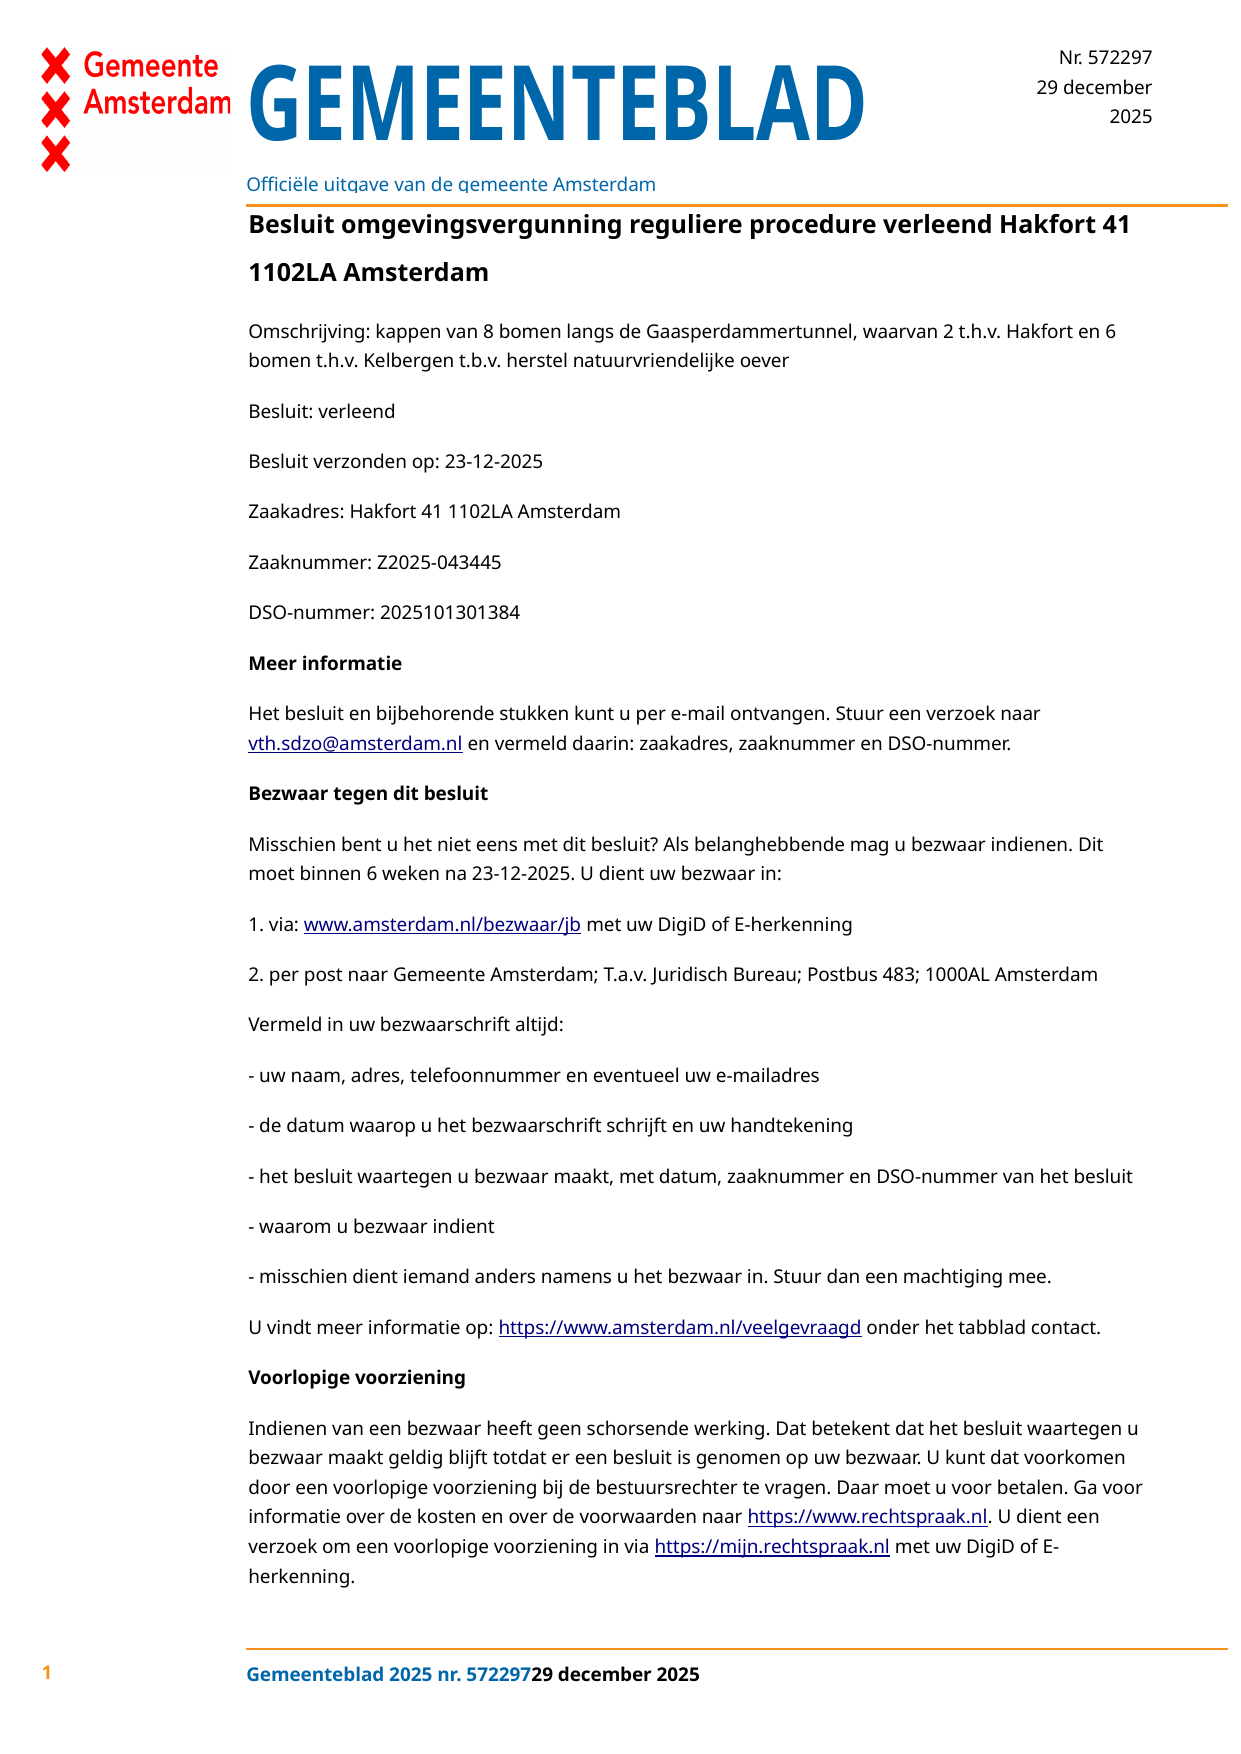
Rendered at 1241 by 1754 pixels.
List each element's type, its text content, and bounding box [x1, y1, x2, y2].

text Meer informatie [248, 650, 1152, 676]
picture [41, 47, 231, 172]
text 1. via: www.amsterdam.nl/bezwaar/jb met uw DigiD of E-herkenning [248, 911, 1152, 937]
text Vermeld in uw bezwaarschrift altijd: [248, 1012, 1152, 1037]
text Besluit: verleend [248, 398, 1152, 424]
text Misschien bent u het niet eens met dit besluit? Als belanghebbende mag u bezwaar indienen. Dit moet binnen 6 weken na 23-12-2025. U dient uw bezwaar in: [248, 831, 1152, 886]
text Bezwaar tegen dit besluit [248, 780, 1152, 806]
text Omschrijving: kappen van 8 bomen langs de Gaasperdammertunnel, waarvan 2 t.h.v. Hakfort en 6 bomen t.h.v. Kelbergen t.b.v. herstel natuurvriendelijke oever [248, 318, 1152, 373]
text Zaaknummer: Z2025-043445 [248, 549, 1152, 575]
text Indienen van een bezwaar heeft geen schorsende werking. Dat betekent dat het besluit waartegen u bezwaar maakt geldig blijft totdat er een besluit is genomen op uw bezwaar. U kunt dat voorkomen door een voorlopige voorziening bij de bestuursrechter te vragen. Daar moet u voor betalen. Ga voor informatie over de kosten en over de voorwaarden naar https://www.rechtspraak.nl. U dient een verzoek om een voorlopige voorziening in via https://mijn.rechtspraak.nl met uw DigiD of E-herkenning. [248, 1415, 1152, 1589]
text Besluit omgevingsvergunning reguliere procedure verleend Hakfort 41 1102LA Amsterdam [248, 207, 1152, 288]
text - waarom u bezwaar indient [248, 1213, 1152, 1239]
text - misschien dient iemand anders namens u het bezwaar in. Stuur dan een machtiging mee. [248, 1264, 1152, 1289]
text Het besluit en bijbehorende stukken kunt u per e-mail ontvangen. Stuur een verzoek naar vth.sdzo@amsterdam.nl en vermeld daarin: zaakadres, zaaknummer en DSO-nummer. [248, 700, 1152, 756]
text DSO-nummer: 2025101301384 [248, 599, 1152, 625]
text Besluit verzonden op: 23-12-2025 [248, 448, 1152, 474]
text 2. per post naar Gemeente Amsterdam; T.a.v. Juridisch Bureau; Postbus 483; 1000AL Amsterdam [248, 961, 1152, 987]
text Voorlopige voorziening [248, 1364, 1152, 1390]
text - de datum waarop u het bezwaarschrift schrijft en uw handtekening [248, 1112, 1152, 1138]
text U vindt meer informatie op: https://www.amsterdam.nl/veelgevraagd onder het tabblad contact. [248, 1314, 1152, 1340]
text - uw naam, adres, telefoonnummer en eventueel uw e-mailadres [248, 1062, 1152, 1088]
text Zaakadres: Hakfort 41 1102LA Amsterdam [248, 499, 1152, 524]
text - het besluit waartegen u bezwaar maakt, met datum, zaaknummer en DSO-nummer van het besluit [248, 1163, 1152, 1189]
